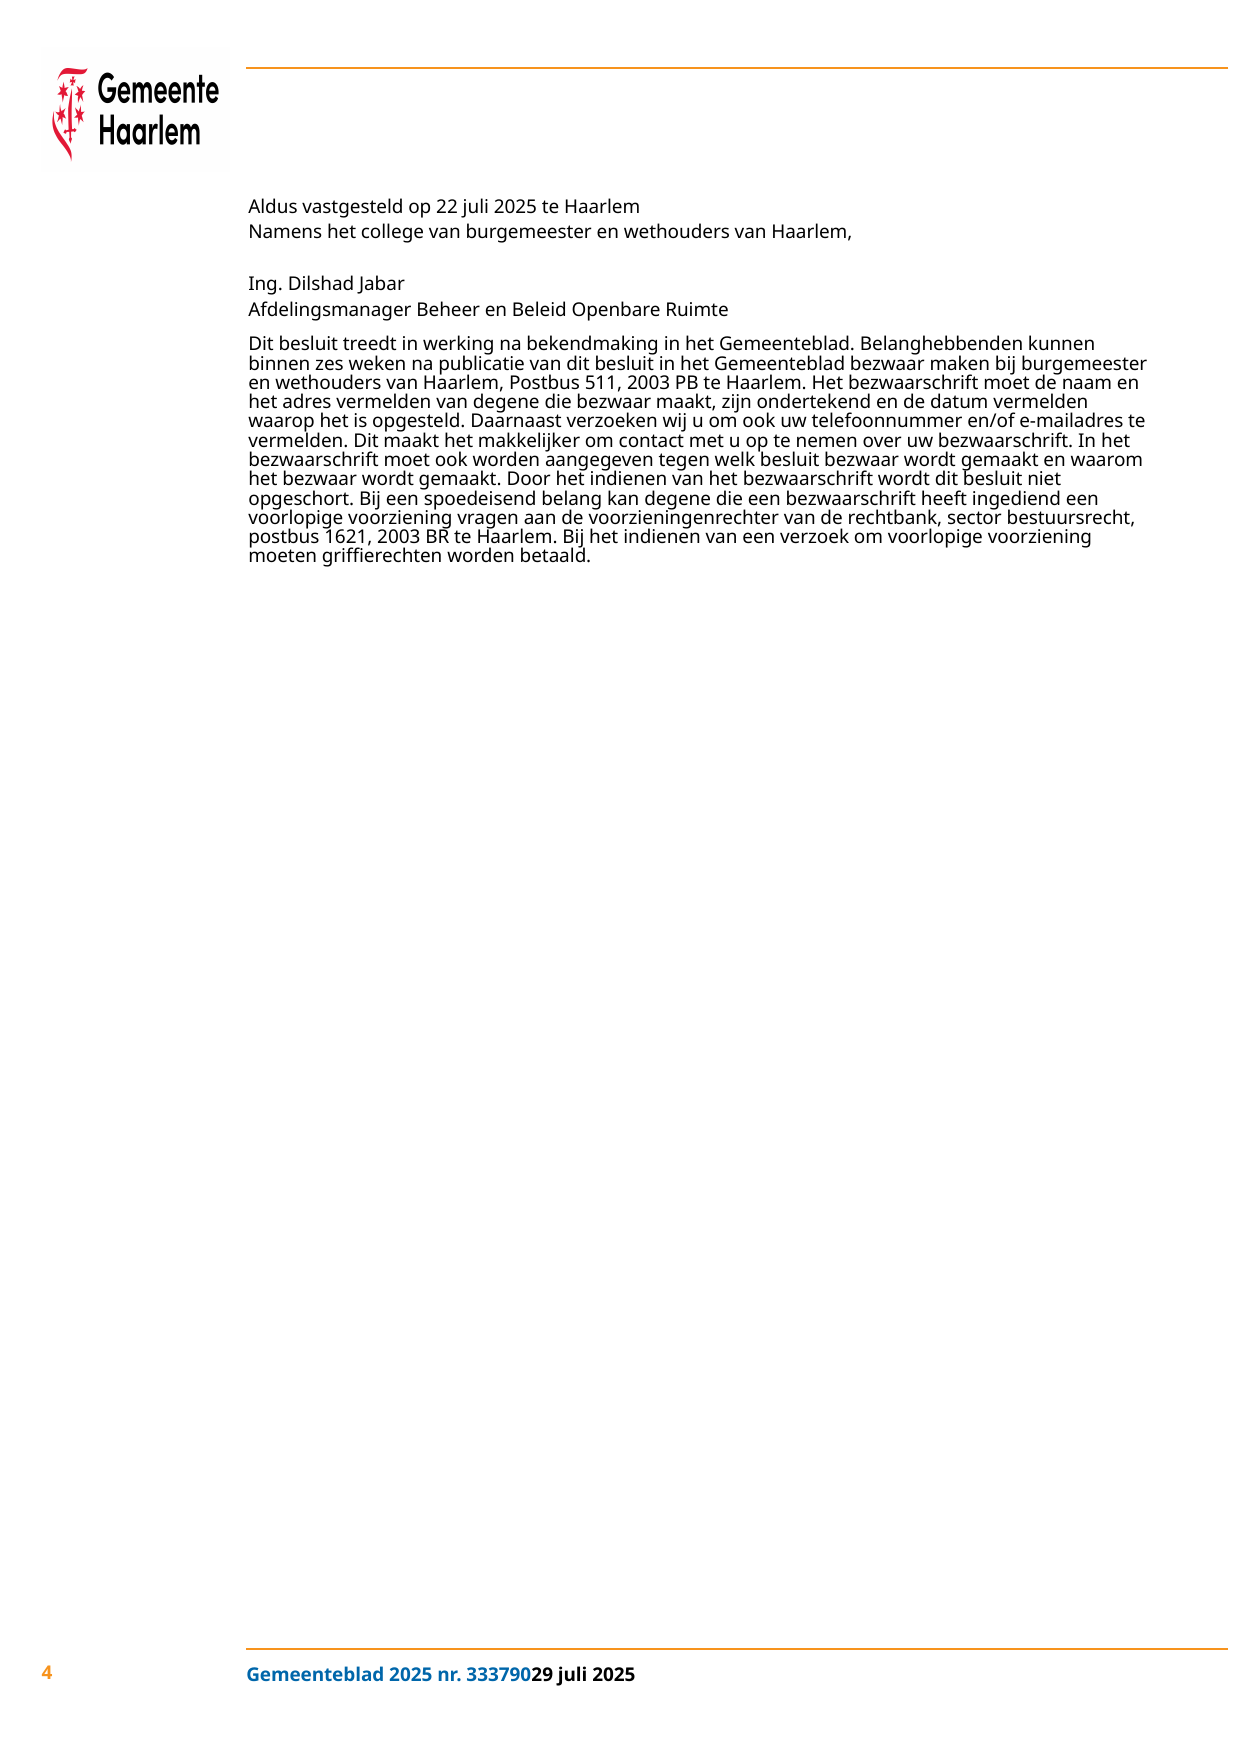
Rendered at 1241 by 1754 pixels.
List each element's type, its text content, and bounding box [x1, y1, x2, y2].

picture [41, 47, 231, 172]
text Namens het college van burgemeester en wethouders van Haarlem, [248, 219, 1152, 244]
text Ing. Dilshad Jabar [248, 270, 1152, 296]
text Afdelingsmanager Beheer en Beleid Openbare Ruimte [248, 296, 1152, 322]
text Aldus vastgesteld op 22 juli 2025 te Haarlem [248, 193, 1152, 219]
text Dit besluit treedt in werking na bekendmaking in het Gemeenteblad. Belanghebbenden kunnen binnen zes weken na publicatie van dit besluit in het Gemeenteblad bezwaar maken bij burgemeester en wethouders van Haarlem, Postbus 511, 2003 PB te Haarlem. Het bezwaarschrift moet de naam en het adres vermelden van degene die bezwaar maakt, zijn ondertekend en de datum vermelden waarop het is opgesteld. Daarnaast verzoeken wij u om ook uw telefoonnummer en/of e-mailadres te vermelden. Dit maakt het makkelijker om contact met u op te nemen over uw bezwaarschrift. In het bezwaarschrift moet ook worden aangegeven tegen welk besluit bezwaar wordt gemaakt en waarom het bezwaar wordt gemaakt. Door het indienen van het bezwaarschrift wordt dit besluit niet opgeschort. Bij een spoedeisend belang kan degene die een bezwaarschrift heeft ingediend een voorlopige voorziening vragen aan de voorzieningenrechter van de rechtbank, sector bestuursrecht, postbus 1621, 2003 BR te Haarlem. Bij het indienen van een verzoek om voorlopige voorziening moeten griffierechten worden betaald. [248, 335, 1152, 567]
